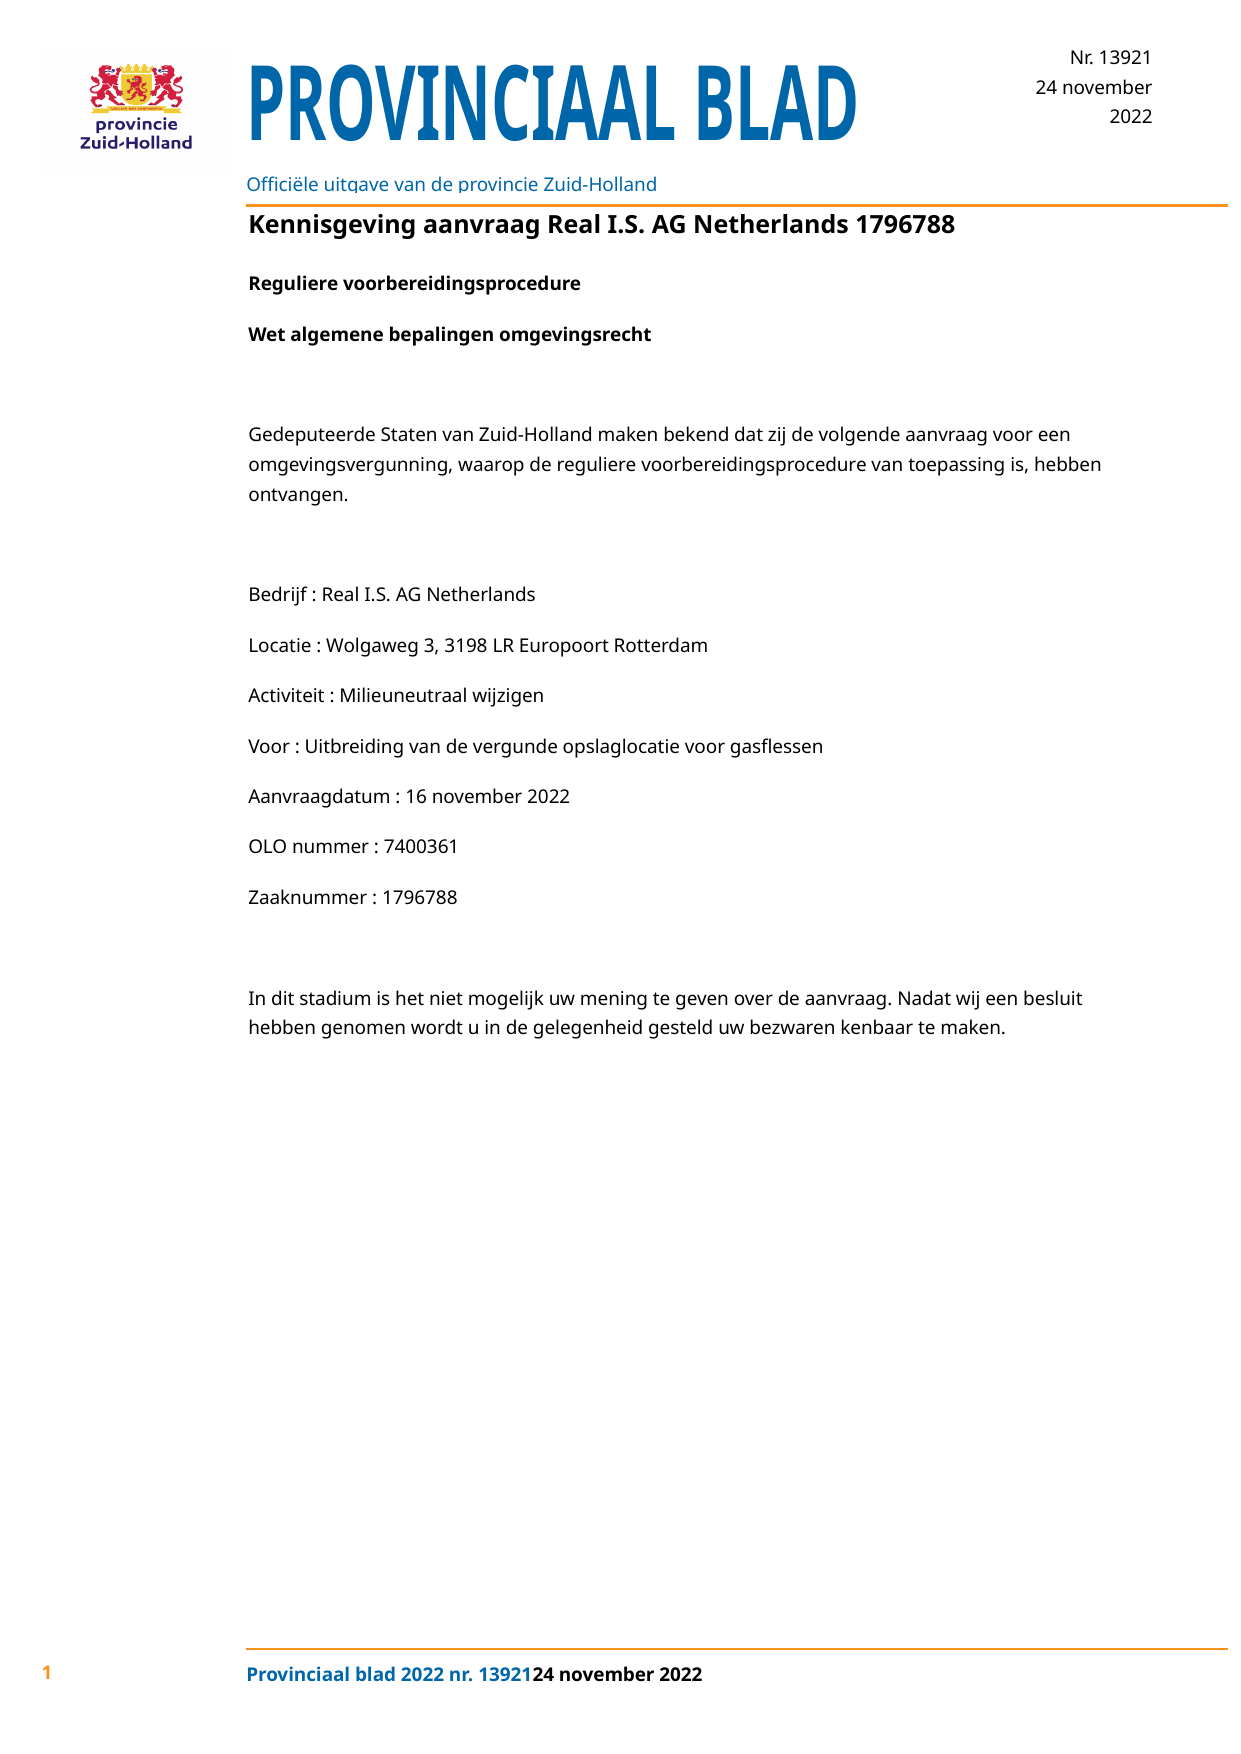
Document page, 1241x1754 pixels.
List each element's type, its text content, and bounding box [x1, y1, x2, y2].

text Voor : Uitbreiding van de vergunde opslaglocatie voor gasflessen [248, 733, 1152, 758]
text Zaaknummer : 1796788 [248, 884, 1152, 910]
text Locatie : Wolgaweg 3, 3198 LR Europoort Rotterdam [248, 632, 1152, 658]
text Kennisgeving aanvraag Real I.S. AG Netherlands 1796788 [248, 207, 1152, 241]
text In dit stadium is het niet mogelijk uw mening te geven over de aanvraag. Nadat wij een besluit hebben genomen wordt u in de gelegenheid gesteld uw bezwaren kenbaar te maken. [248, 985, 1152, 1040]
text Bedrijf : Real I.S. AG Netherlands [248, 582, 1152, 607]
text OLO nummer : 7400361 [248, 834, 1152, 859]
text Gedeputeerde Staten van Zuid-Holland maken bekend dat zij de volgende aanvraag voor een omgevingsvergunning, waarop de reguliere voorbereidingsprocedure van toepassing is, hebben ontvangen. [248, 422, 1152, 506]
text Wet algemene bepalingen omgevingsrecht [248, 321, 1152, 346]
text Activiteit : Milieuneutraal wijzigen [248, 682, 1152, 708]
text Reguliere voorbereidingsprocedure [248, 270, 1152, 296]
text Aanvraagdatum : 16 november 2022 [248, 783, 1152, 809]
picture [41, 47, 231, 172]
